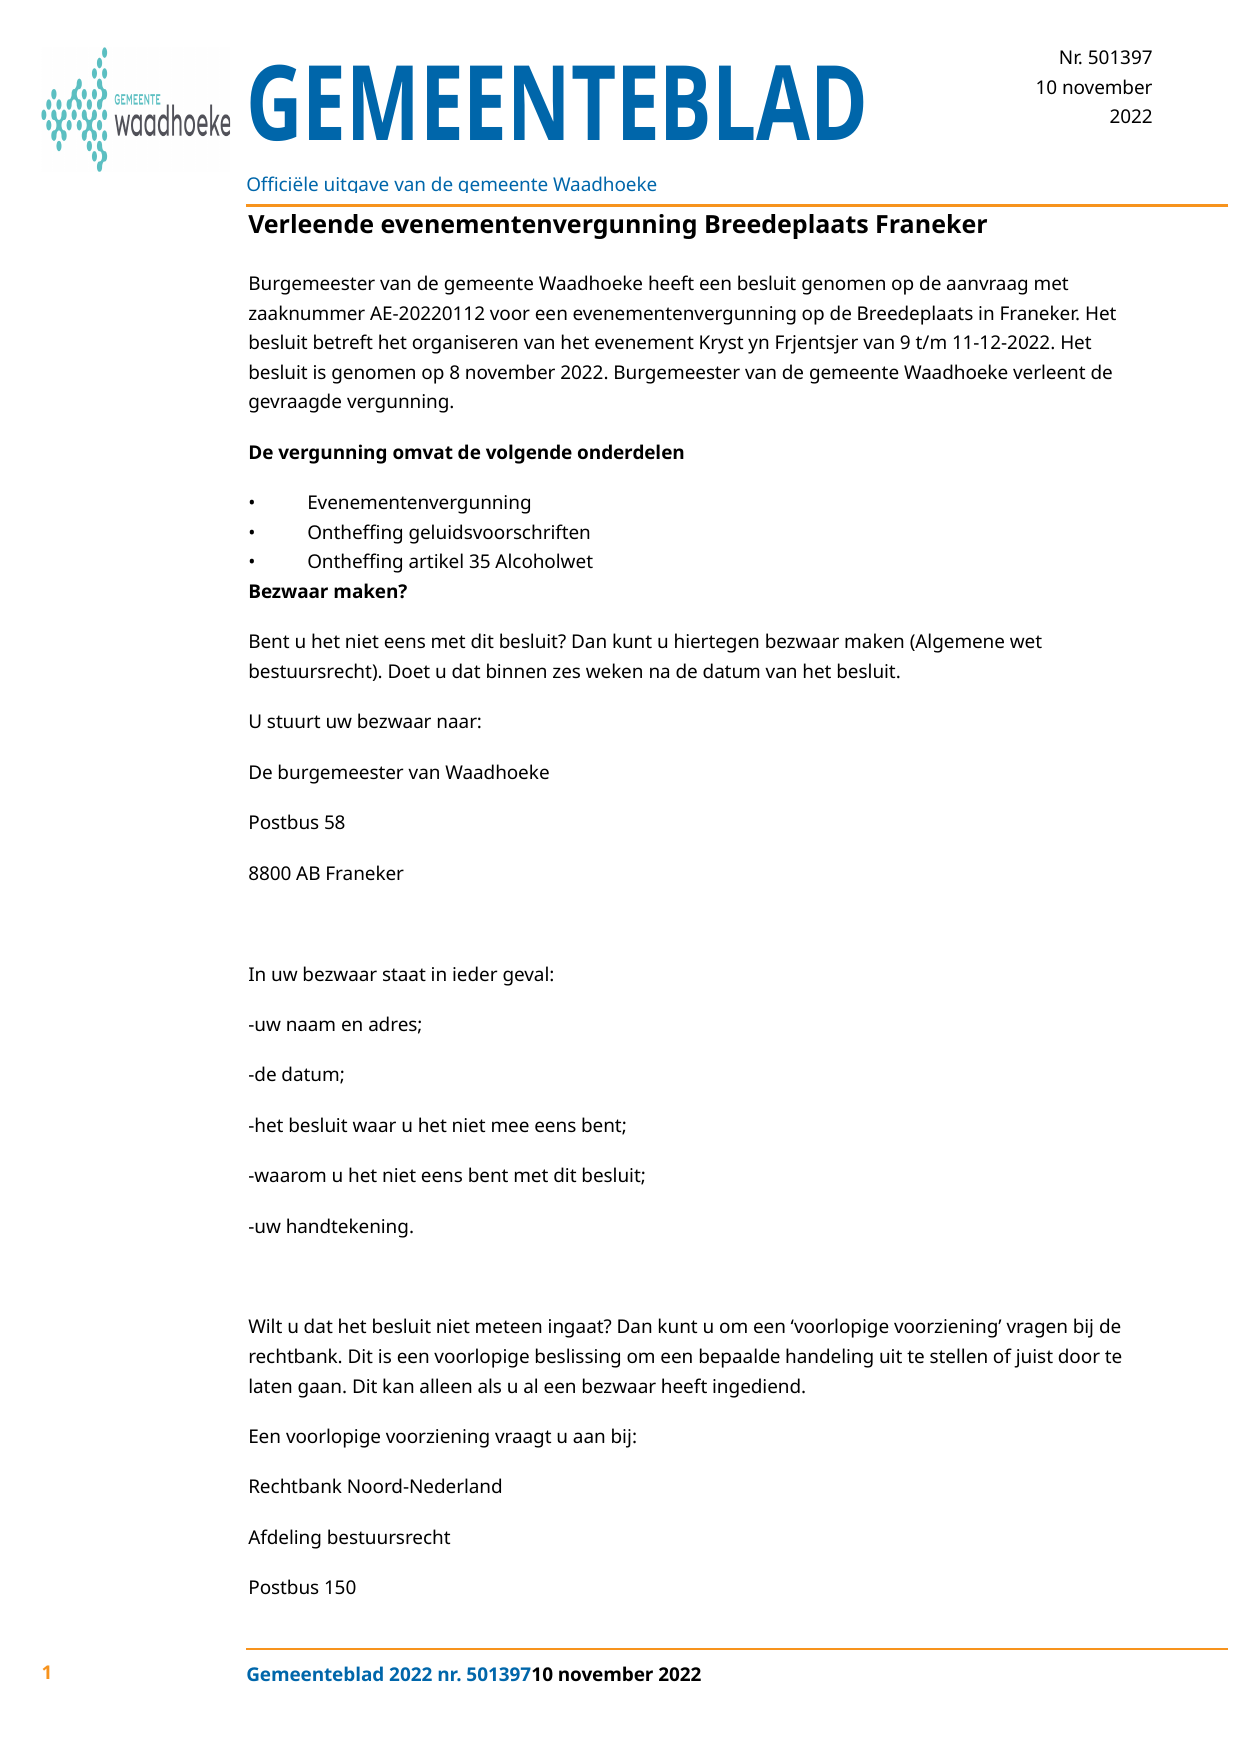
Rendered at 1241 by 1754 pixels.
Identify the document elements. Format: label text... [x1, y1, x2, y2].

text Verleende evenementenvergunning Breedeplaats Franeker [248, 207, 1152, 241]
list Ontheffing geluidsvoorschriften [248, 519, 1152, 545]
text Burgemeester van de gemeente Waadhoeke heeft een besluit genomen op de aanvraag met zaaknummer AE-20220112 voor een evenementenvergunning op de Breedeplaats in Franeker. Het besluit betreft het organiseren van het evenement Kryst yn Frjentsjer van 9 t/m 11-12-2022. Het besluit is genomen op 8 november 2022. Burgemeester van de gemeente Waadhoeke verleent de gevraagde vergunning. [248, 270, 1152, 414]
text Rechtbank Noord-Nederland [248, 1474, 1152, 1499]
text 8800 AB Franeker [248, 860, 1152, 886]
text De burgemeester van Waadhoeke [248, 759, 1152, 785]
text -uw handtekening. [248, 1213, 1152, 1238]
text -uw naam en adres; [248, 1011, 1152, 1037]
text Een voorlopige voorziening vraagt u aan bij: [248, 1423, 1152, 1449]
text Bezwaar maken? [248, 578, 1152, 604]
picture [41, 47, 231, 172]
list Evenementenvergunning [248, 489, 1152, 515]
text In uw bezwaar staat in ieder geval: [248, 961, 1152, 986]
text -het besluit waar u het niet mee eens bent; [248, 1112, 1152, 1138]
text -de datum; [248, 1062, 1152, 1087]
text -waarom u het niet eens bent met dit besluit; [248, 1162, 1152, 1188]
text Bent u het niet eens met dit besluit? Dan kunt u hiertegen bezwaar maken (Algemene wet bestuursrecht). Doet u dat binnen zes weken na de datum van het besluit. [248, 629, 1152, 684]
text U stuurt uw bezwaar naar: [248, 709, 1152, 734]
text Afdeling bestuursrecht [248, 1524, 1152, 1550]
text Postbus 150 [248, 1574, 1152, 1600]
text De vergunning omvat de volgende onderdelen [248, 439, 1152, 465]
text Postbus 58 [248, 809, 1152, 835]
list Ontheffing artikel 35 Alcoholwet [248, 549, 1152, 574]
text Wilt u dat het besluit niet meteen ingaat? Dan kunt u om een ‘voorlopige voorziening’ vragen bij de rechtbank. Dit is een voorlopige beslissing om een bepaalde handeling uit te stellen of juist door te laten gaan. Dit kan alleen als u al een bezwaar heeft ingediend. [248, 1314, 1152, 1398]
